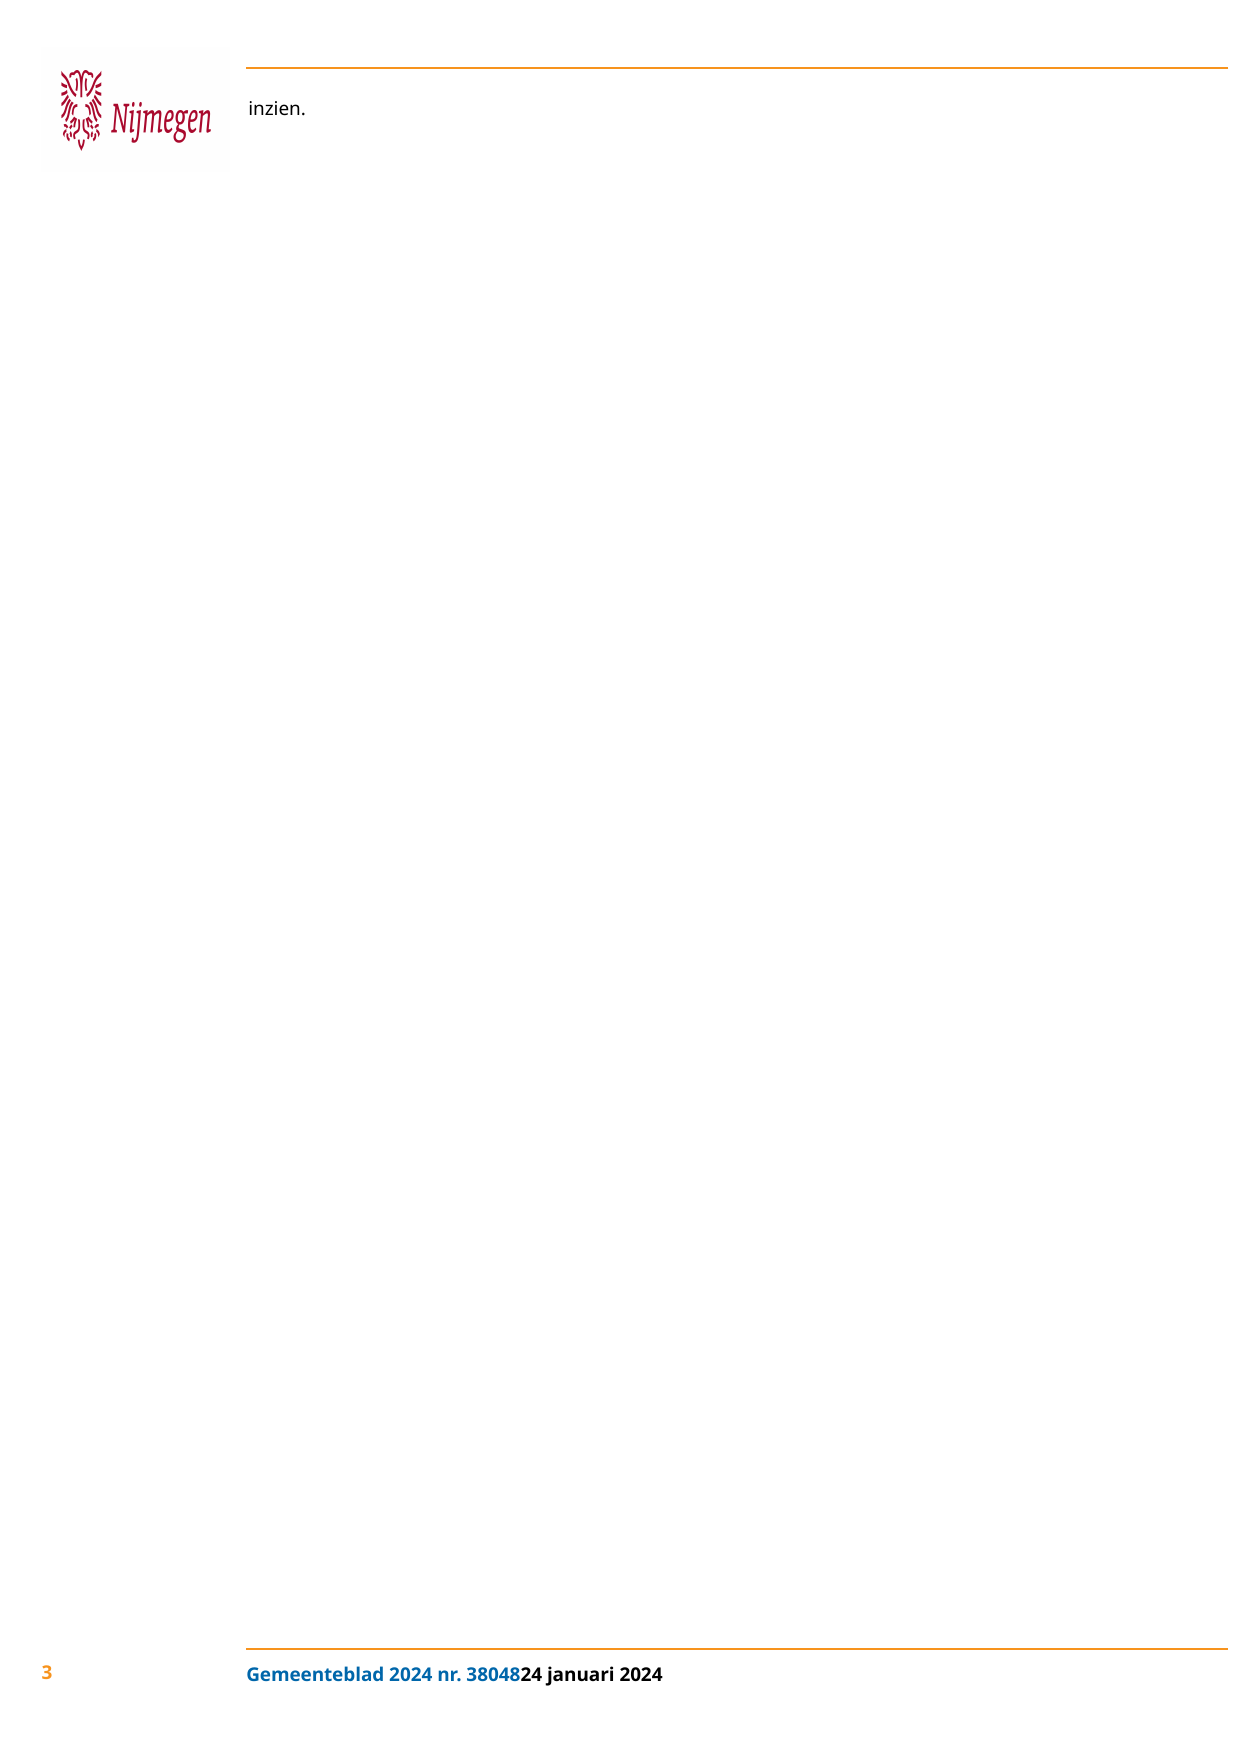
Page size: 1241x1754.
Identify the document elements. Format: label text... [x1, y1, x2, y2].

text inzien. [248, 95, 1152, 121]
picture [41, 47, 231, 172]
